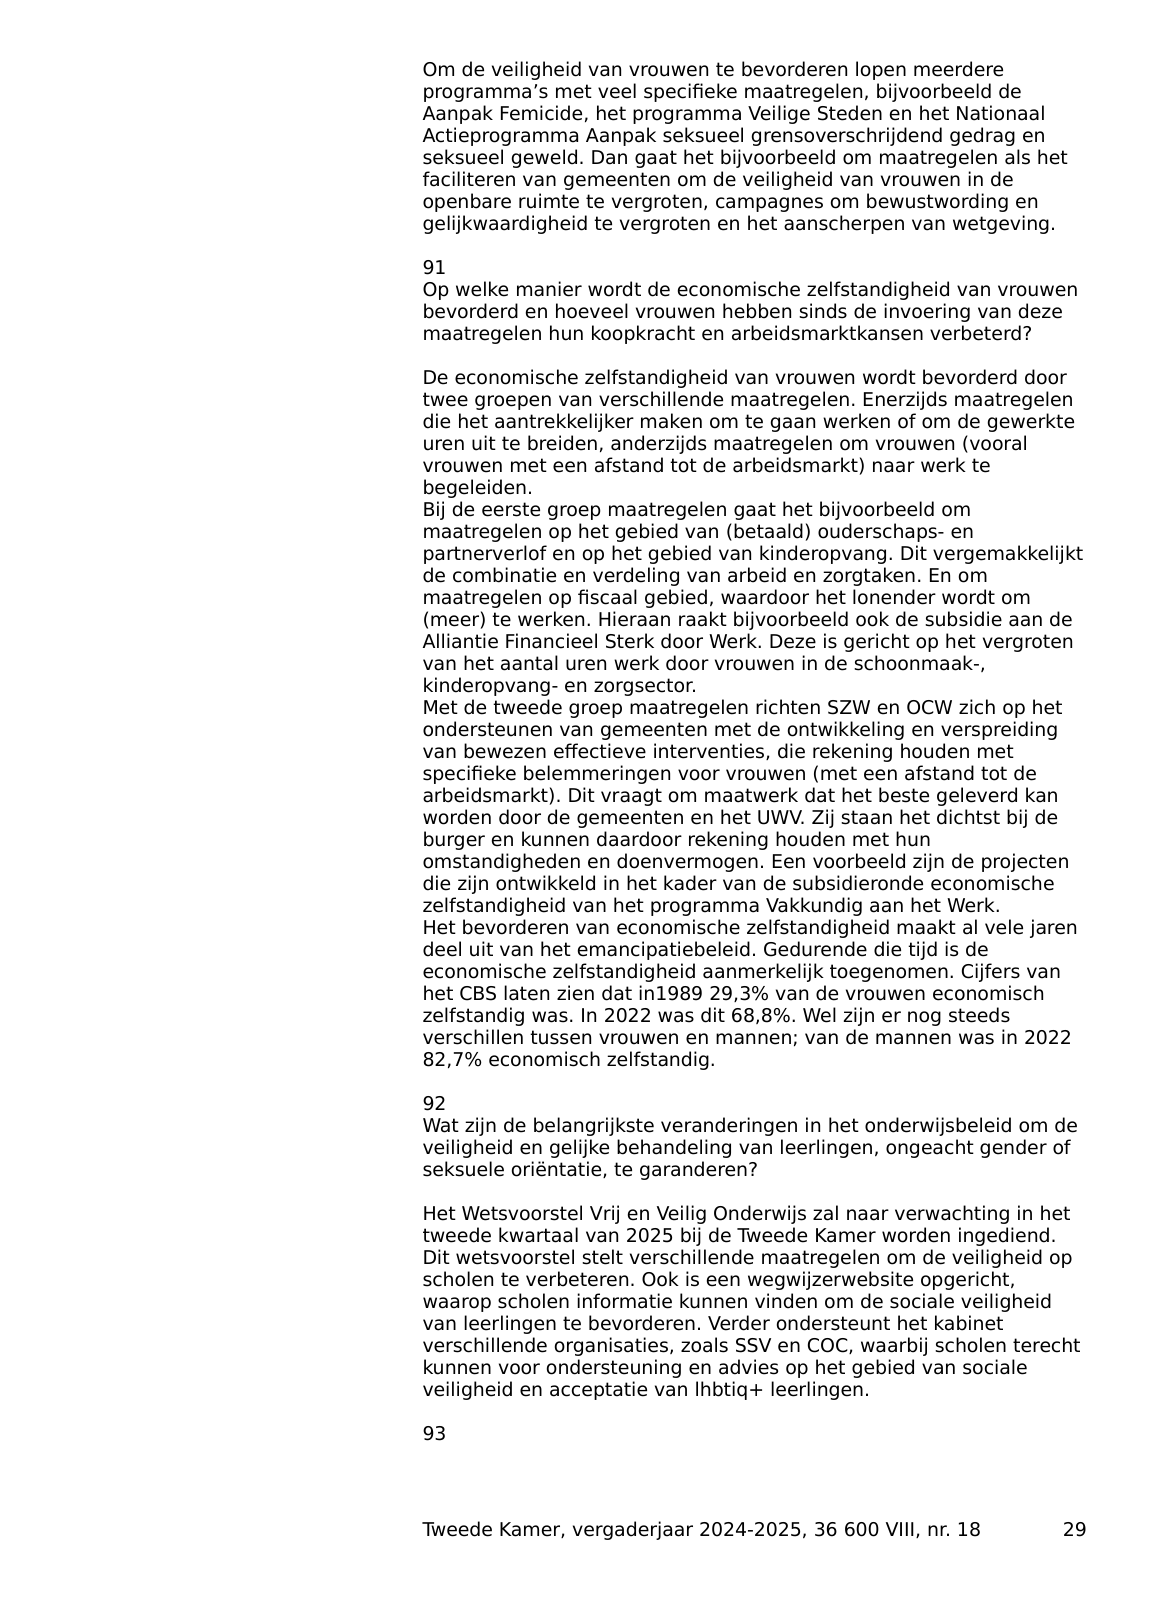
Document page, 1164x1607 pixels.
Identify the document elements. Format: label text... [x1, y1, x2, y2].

text 92 [422, 1093, 1087, 1115]
text 93 [422, 1423, 1087, 1445]
text 91 [422, 257, 1087, 279]
text Wat zijn de belangrijkste veranderingen in het onderwijsbeleid om de veiligheid en gelijke behandeling van leerlingen, ongeacht gender of seksuele oriëntatie, te garanderen? [422, 1115, 1087, 1181]
text Met de tweede groep maatregelen richten SZW en OCW zich op het ondersteunen van gemeenten met de ontwikkeling en verspreiding van bewezen effectieve interventies, die rekening houden met specifieke belemmeringen voor vrouwen (met een afstand tot de arbeidsmarkt). Dit vraagt om maatwerk dat het beste geleverd kan worden door de gemeenten en het UWV. Zij staan het dichtst bij de burger en kunnen daardoor rekening houden met hun omstandigheden en doenvermogen. Een voorbeeld zijn de projecten die zijn ontwikkeld in het kader van de subsidieronde economische zelfstandigheid van het programma Vakkundig aan het Werk. [422, 697, 1087, 917]
text De economische zelfstandigheid van vrouwen wordt bevorderd door twee groepen van verschillende maatregelen. Enerzijds maatregelen die het aantrekkelijker maken om te gaan werken of om de gewerkte uren uit te breiden, anderzijds maatregelen om vrouwen (vooral vrouwen met een afstand tot de arbeidsmarkt) naar werk te begeleiden. [422, 367, 1087, 499]
text Het Wetsvoorstel Vrij en Veilig Onderwijs zal naar verwachting in het tweede kwartaal van 2025 bij de Tweede Kamer worden ingediend. Dit wetsvoorstel stelt verschillende maatregelen om de veiligheid op scholen te verbeteren. Ook is een wegwijzerwebsite opgericht, waarop scholen informatie kunnen vinden om de sociale veiligheid van leerlingen te bevorderen. Verder ondersteunt het kabinet verschillende organisaties, zoals SSV en COC, waarbij scholen terecht kunnen voor ondersteuning en advies op het gebied van sociale veiligheid en acceptatie van lhbtiq+ leerlingen. [422, 1203, 1087, 1401]
text Om de veiligheid van vrouwen te bevorderen lopen meerdere programma’s met veel specifieke maatregelen, bijvoorbeeld de Aanpak Femicide, het programma Veilige Steden en het Nationaal Actieprogramma Aanpak seksueel grensoverschrijdend gedrag en seksueel geweld. Dan gaat het bijvoorbeeld om maatregelen als het faciliteren van gemeenten om de veiligheid van vrouwen in de openbare ruimte te vergroten, campagnes om bewustwording en gelijkwaardigheid te vergroten en het aanscherpen van wetgeving. [422, 59, 1087, 235]
text Het bevorderen van economische zelfstandigheid maakt al vele jaren deel uit van het emancipatiebeleid. Gedurende die tijd is de economische zelfstandigheid aanmerkelijk toegenomen. Cijfers van het CBS laten zien dat in1989 29,3% van de vrouwen economisch zelfstandig was. In 2022 was dit 68,8%. Wel zijn er nog steeds verschillen tussen vrouwen en mannen; van de mannen was in 2022 82,7% economisch zelfstandig. [422, 917, 1087, 1071]
text Op welke manier wordt de economische zelfstandigheid van vrouwen bevorderd en hoeveel vrouwen hebben sinds de invoering van deze maatregelen hun koopkracht en arbeidsmarktkansen verbeterd? [422, 279, 1087, 345]
text Bij de eerste groep maatregelen gaat het bijvoorbeeld om maatregelen op het gebied van (betaald) ouderschaps- en partnerverlof en op het gebied van kinderopvang. Dit vergemakkelijkt de combinatie en verdeling van arbeid en zorgtaken. En om maatregelen op fiscaal gebied, waardoor het lonender wordt om (meer) te werken. Hieraan raakt bijvoorbeeld ook de subsidie aan de Alliantie Financieel Sterk door Werk. Deze is gericht op het vergroten van het aantal uren werk door vrouwen in de schoonmaak-, kinderopvang- en zorgsector. [422, 499, 1087, 697]
